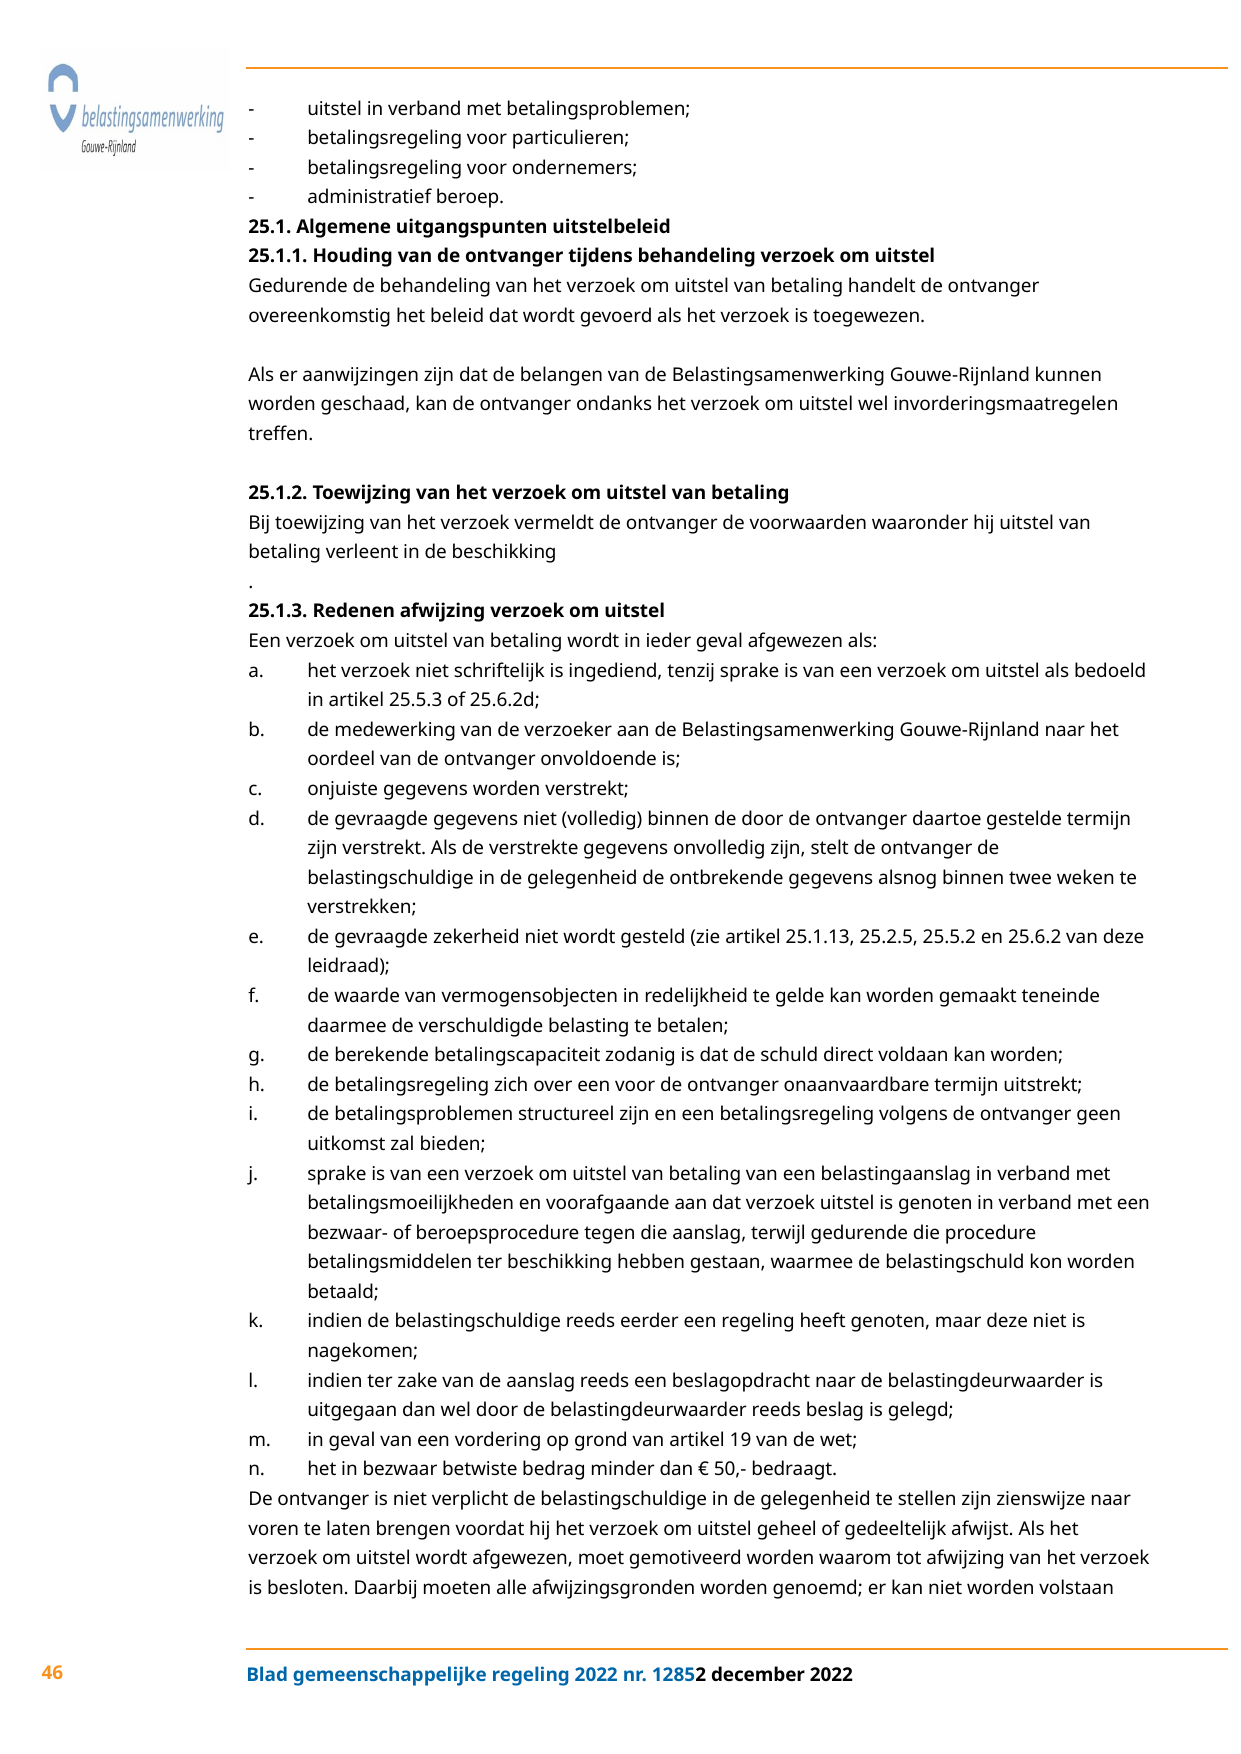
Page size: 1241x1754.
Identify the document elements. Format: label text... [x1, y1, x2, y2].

list onjuiste gegevens worden verstrekt; [248, 775, 1152, 801]
text Als er aanwijzingen zijn dat de belangen van de Belastingsamenwerking Gouwe-Rijnland kunnen worden geschaad, kan de ontvanger ondanks het verzoek om uitstel wel invorderingsmaatregelen treffen. [248, 361, 1152, 446]
picture [41, 47, 231, 172]
list het verzoek niet schriftelijk is ingediend, tenzij sprake is van een verzoek om uitstel als bedoeld in artikel 25.5.3 of 25.6.2d; [248, 657, 1152, 712]
text Bij toewijzing van het verzoek vermeldt de ontvanger de voorwaarden waaronder hij uitstel van betaling verleent in de beschikking [248, 509, 1152, 564]
list in geval van een vordering op grond van artikel 19 van de wet; [248, 1426, 1152, 1452]
text 25.1.3. Redenen afwijzing verzoek om uitstel [248, 598, 1152, 623]
list betalingsregeling voor ondernemers; [248, 154, 1152, 180]
list de berekende betalingscapaciteit zodanig is dat de schuld direct voldaan kan worden; [248, 1041, 1152, 1067]
text 25.1.1. Houding van de ontvanger tijdens behandeling verzoek om uitstel [248, 243, 1152, 268]
list het in bezwaar betwiste bedrag minder dan € 50,- bedraagt. [248, 1456, 1152, 1481]
text 25.1. Algemene uitgangspunten uitstelbeleid [248, 213, 1152, 239]
text Een verzoek om uitstel van betaling wordt in ieder geval afgewezen als: [248, 627, 1152, 653]
list de gevraagde gegevens niet (volledig) binnen de door de ontvanger daartoe gestelde termijn zijn verstrekt. Als de verstrekte gegevens onvolledig zijn, stelt de ontvanger de belastingschuldige in de gelegenheid de ontbrekende gegevens alsnog binnen twee weken te verstrekken; [248, 805, 1152, 919]
list indien ter zake van de aanslag reeds een beslagopdracht naar de belastingdeurwaarder is uitgegaan dan wel door de belastingdeurwaarder reeds beslag is gelegd; [248, 1367, 1152, 1422]
list de gevraagde zekerheid niet wordt gesteld (zie artikel 25.1.13, 25.2.5, 25.5.2 en 25.6.2 van deze leidraad); [248, 923, 1152, 978]
text 25.1.2. Toewijzing van het verzoek om uitstel van betaling [248, 479, 1152, 505]
text . [248, 568, 1152, 594]
list de betalingsproblemen structureel zijn en een betalingsregeling volgens de ontvanger geen uitkomst zal bieden; [248, 1101, 1152, 1156]
list betalingsregeling voor particulieren; [248, 124, 1152, 150]
list de medewerking van de verzoeker aan de Belastingsamenwerking Gouwe-Rijnland naar het oordeel van de ontvanger onvoldoende is; [248, 716, 1152, 771]
list de waarde van vermogensobjecten in redelijkheid te gelde kan worden gemaakt teneinde daarmee de verschuldigde belasting te betalen; [248, 982, 1152, 1038]
list indien de belastingschuldige reeds eerder een regeling heeft genoten, maar deze niet is nagekomen; [248, 1308, 1152, 1363]
list uitstel in verband met betalingsproblemen; [248, 95, 1152, 121]
text De ontvanger is niet verplicht de belastingschuldige in de gelegenheid te stellen zijn zienswijze naar voren te laten brengen voordat hij het verzoek om uitstel geheel of gedeeltelijk afwijst. Als het verzoek om uitstel wordt afgewezen, moet gemotiveerd worden waarom tot afwijzing van het verzoek is besloten. Daarbij moeten alle afwijzingsgronden worden genoemd; er kan niet worden volstaan [248, 1485, 1152, 1600]
list sprake is van een verzoek om uitstel van betaling van een belastingaanslag in verband met betalingsmoeilijkheden en voorafgaande aan dat verzoek uitstel is genoten in verband met een bezwaar- of beroepsprocedure tegen die aanslag, terwijl gedurende die procedure betalingsmiddelen ter beschikking hebben gestaan, waarmee de belastingschuld kon worden betaald; [248, 1160, 1152, 1304]
text Gedurende de behandeling van het verzoek om uitstel van betaling handelt de ontvanger overeenkomstig het beleid dat wordt gevoerd als het verzoek is toegewezen. [248, 272, 1152, 328]
list administratief beroep. [248, 183, 1152, 209]
list de betalingsregeling zich over een voor de ontvanger onaanvaardbare termijn uitstrekt; [248, 1071, 1152, 1097]
